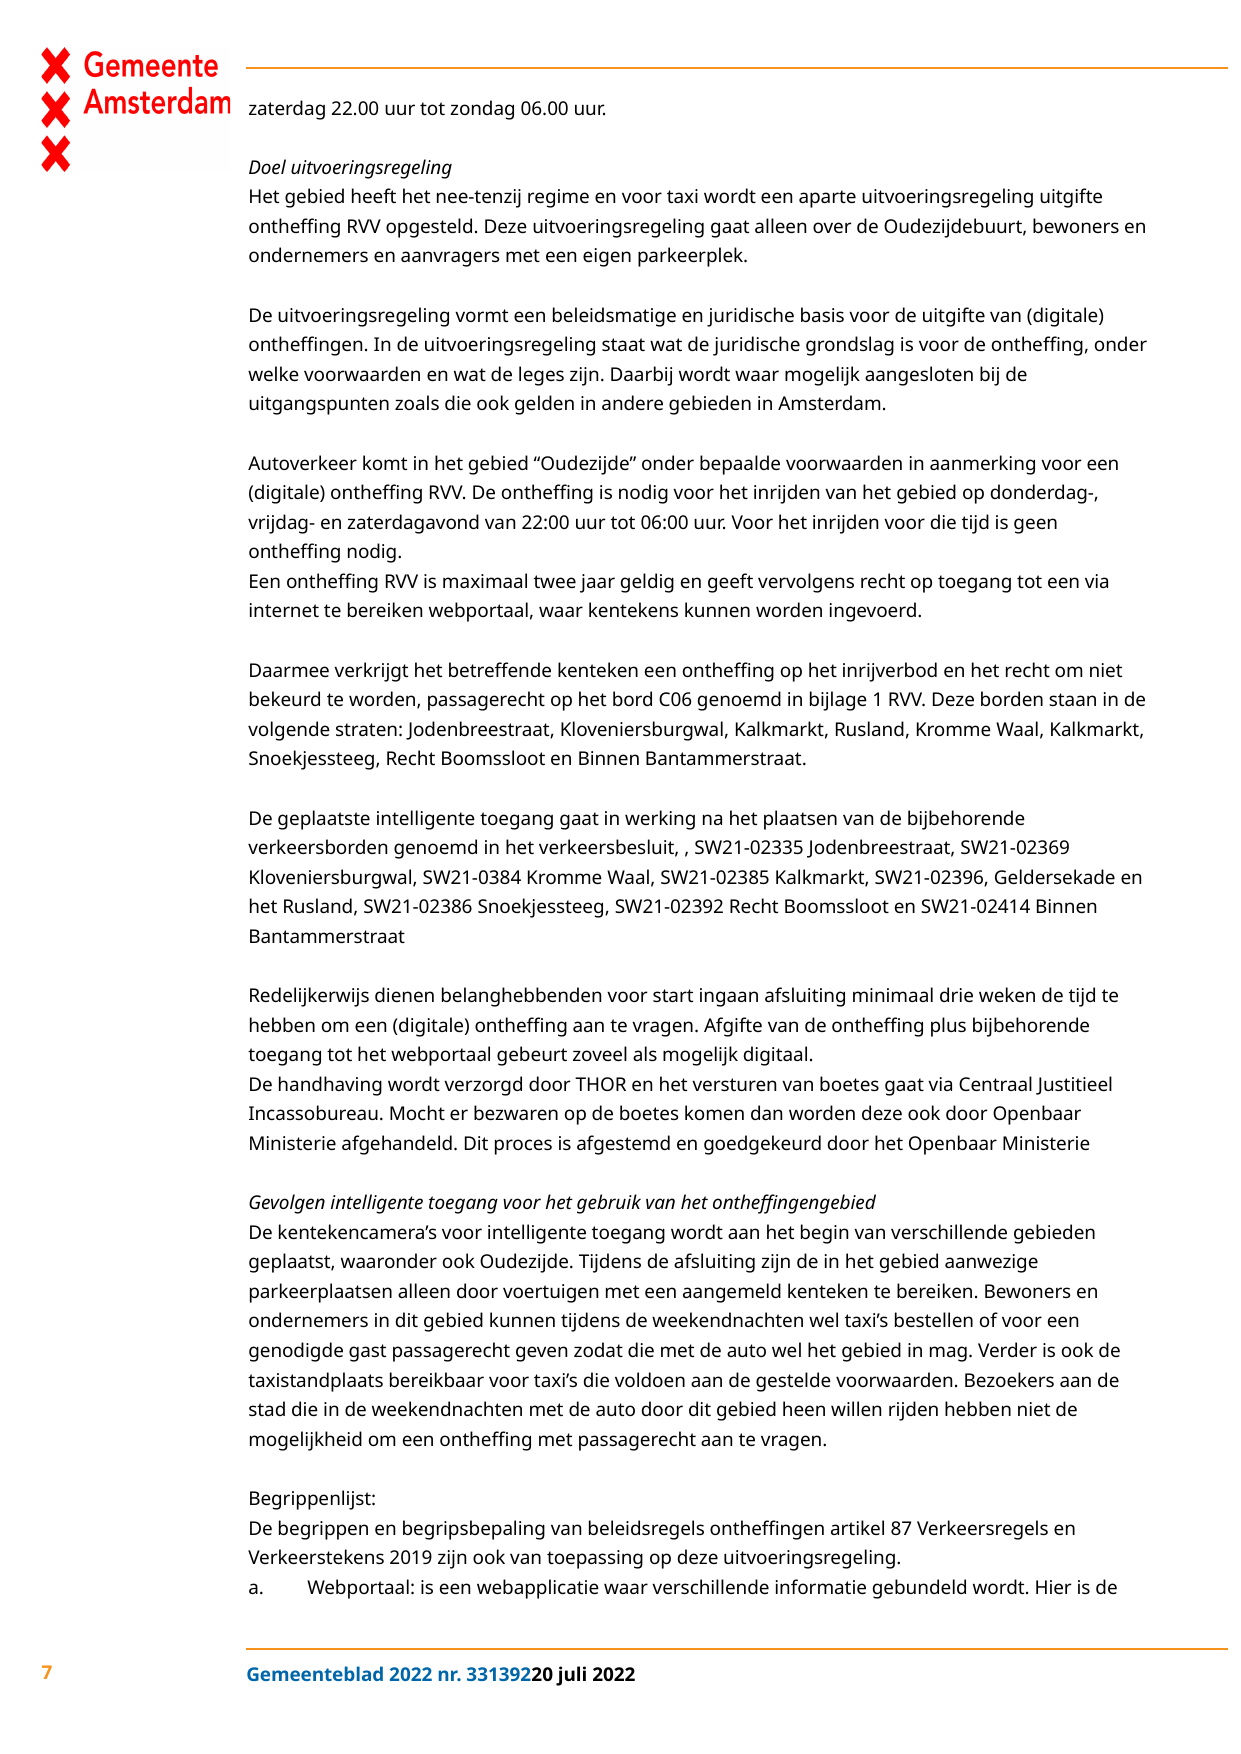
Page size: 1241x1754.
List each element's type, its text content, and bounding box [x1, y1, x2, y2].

text Autoverkeer komt in het gebied “Oudezijde” onder bepaalde voorwaarden in aanmerking voor een (digitale) ontheffing RVV. De ontheffing is nodig voor het inrijden van het gebied op donderdag-, vrijdag- en zaterdagavond van 22:00 uur tot 06:00 uur. Voor het inrijden voor die tijd is geen ontheffing nodig. [248, 450, 1152, 564]
text De uitvoeringsregeling vormt een beleidsmatige en juridische basis voor de uitgifte van (digitale) ontheffingen. In de uitvoeringsregeling staat wat de juridische grondslag is voor de ontheffing, onder welke voorwaarden en wat de leges zijn. Daarbij wordt waar mogelijk aangesloten bij de uitgangspunten zoals die ook gelden in andere gebieden in Amsterdam. [248, 302, 1152, 416]
text De begrippen en begripsbepaling van beleidsregels ontheffingen artikel 87 Verkeersregels en Verkeerstekens 2019 zijn ook van toepassing op deze uitvoeringsregeling. [248, 1515, 1152, 1570]
text Het gebied heeft het nee-tenzij regime en voor taxi wordt een aparte uitvoeringsregeling uitgifte ontheffing RVV opgesteld. Deze uitvoeringsregeling gaat alleen over de Oudezijdebuurt, bewoners en ondernemers en aanvragers met een eigen parkeerplek. [248, 183, 1152, 268]
text Redelijkerwijs dienen belanghebbenden voor start ingaan afsluiting minimaal drie weken de tijd te hebben om een (digitale) ontheffing aan te vragen. Afgifte van de ontheffing plus bijbehorende toegang tot het webportaal gebeurt zoveel als mogelijk digitaal. [248, 982, 1152, 1067]
list Webportaal: is een webapplicatie waar verschillende informatie gebundeld wordt. Hier is de [248, 1574, 1152, 1600]
text Een ontheffing RVV is maximaal twee jaar geldig en geeft vervolgens recht op toegang tot een via internet te bereiken webportaal, waar kentekens kunnen worden ingevoerd. [248, 568, 1152, 623]
text zaterdag 22.00 uur tot zondag 06.00 uur. [248, 95, 1152, 121]
picture [41, 47, 231, 172]
text Gevolgen intelligente toegang voor het gebruik van het ontheffingengebied [248, 1189, 1152, 1215]
text Begrippenlijst: [248, 1485, 1152, 1511]
text De kentekencamera’s voor intelligente toegang wordt aan het begin van verschillende gebieden geplaatst, waaronder ook Oudezijde. Tijdens de afsluiting zijn de in het gebied aanwezige parkeerplaatsen alleen door voertuigen met een aangemeld kenteken te bereiken. Bewoners en ondernemers in dit gebied kunnen tijdens de weekendnachten wel taxi’s bestellen of voor een genodigde gast passagerecht geven zodat die met de auto wel het gebied in mag. Verder is ook de taxistandplaats bereikbaar voor taxi’s die voldoen aan de gestelde voorwaarden. Bezoekers aan de stad die in de weekendnachten met de auto door dit gebied heen willen rijden hebben niet de mogelijkheid om een ontheffing met passagerecht aan te vragen. [248, 1219, 1152, 1452]
text De geplaatste intelligente toegang gaat in werking na het plaatsen van de bijbehorende verkeersborden genoemd in het verkeersbesluit, , SW21-02335 Jodenbreestraat, SW21-02369 Kloveniersburgwal, SW21-0384 Kromme Waal, SW21-02385 Kalkmarkt, SW21-02396, Geldersekade en het Rusland, SW21-02386 Snoekjessteeg, SW21-02392 Recht Boomssloot en SW21-02414 Binnen Bantammerstraat [248, 805, 1152, 949]
text Doel uitvoeringsregeling [248, 154, 1152, 180]
text Daarmee verkrijgt het betreffende kenteken een ontheffing op het inrijverbod en het recht om niet bekeurd te worden, passagerecht op het bord C06 genoemd in bijlage 1 RVV. Deze borden staan in de volgende straten: Jodenbreestraat, Kloveniersburgwal, Kalkmarkt, Rusland, Kromme Waal, Kalkmarkt, Snoekjessteeg, Recht Boomssloot en Binnen Bantammerstraat. [248, 657, 1152, 771]
text De handhaving wordt verzorgd door THOR en het versturen van boetes gaat via Centraal Justitieel Incassobureau. Mocht er bezwaren op de boetes komen dan worden deze ook door Openbaar Ministerie afgehandeld. Dit proces is afgestemd en goedgekeurd door het Openbaar Ministerie [248, 1071, 1152, 1156]
